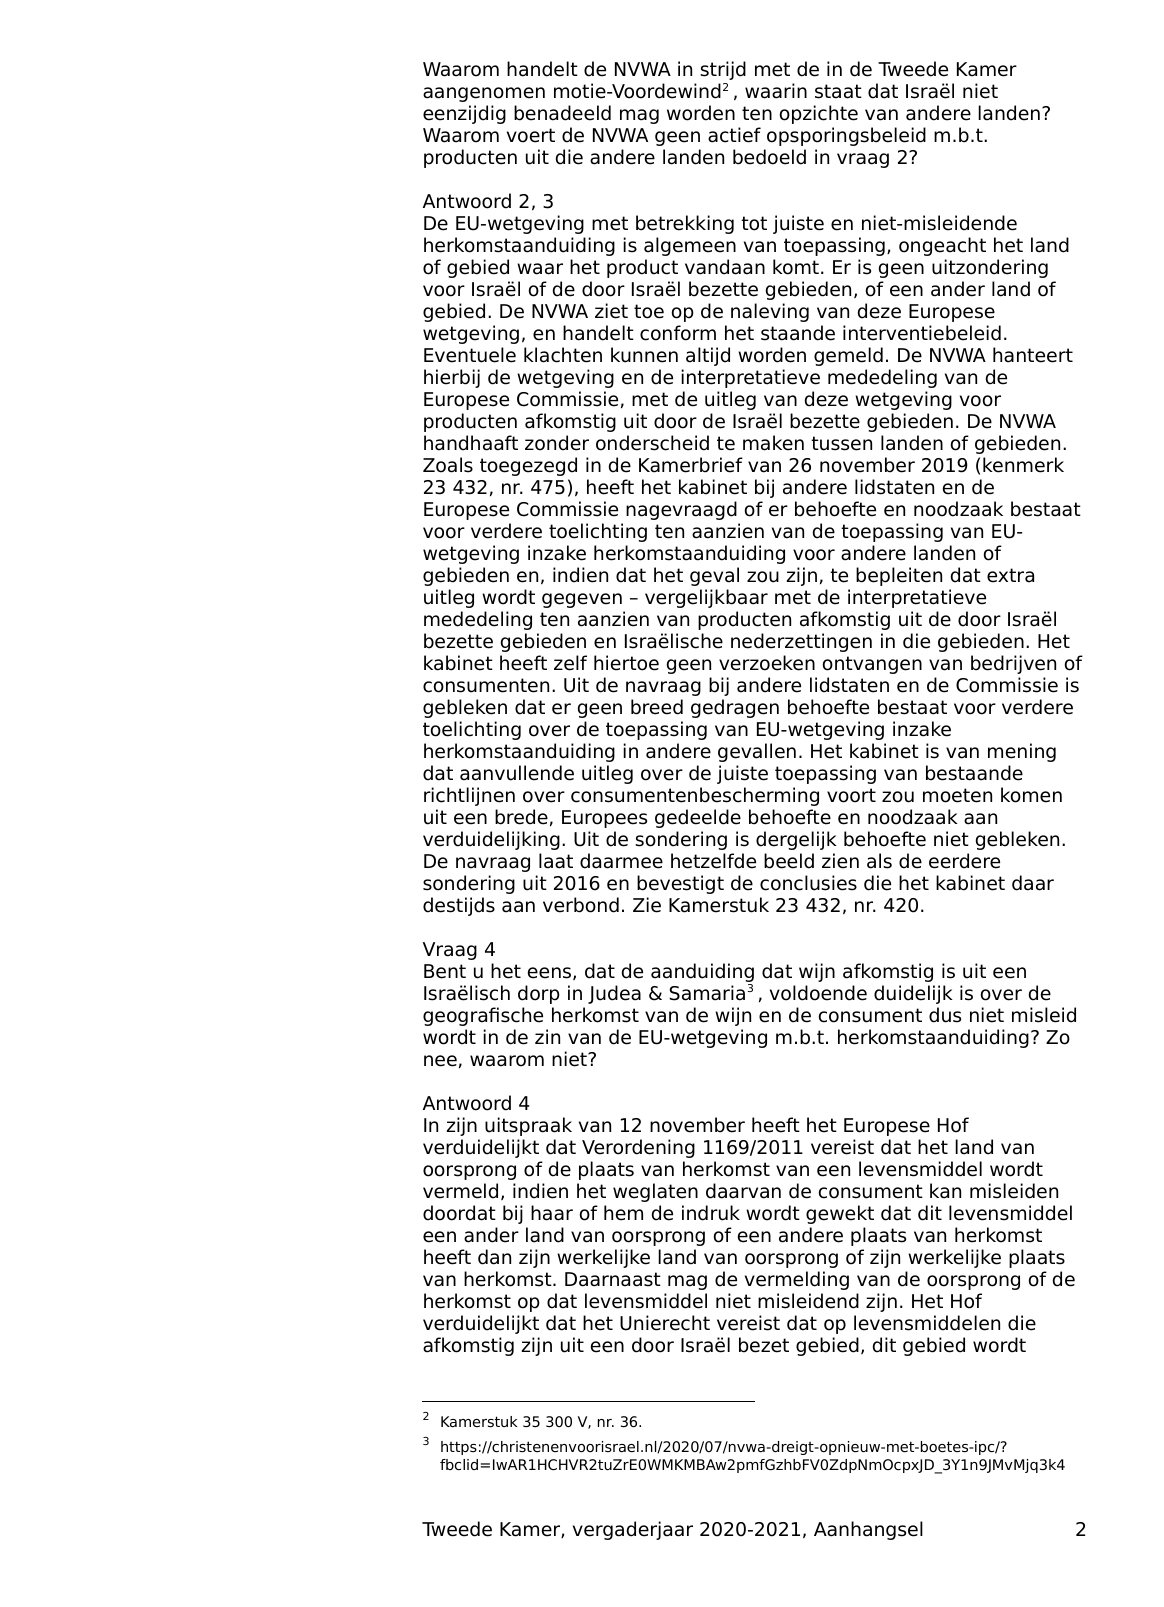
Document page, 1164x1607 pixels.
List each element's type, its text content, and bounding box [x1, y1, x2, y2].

text Waarom handelt de NVWA in strijd met de in de Tweede Kamer aangenomen motie-Voordewind, waarin staat dat Israël niet eenzijdig benadeeld mag worden ten opzichte van andere landen? Waarom voert de NVWA geen actief opsporingsbeleid m.b.t. producten uit die andere landen bedoeld in vraag 2? [422, 59, 1087, 169]
text In zijn uitspraak van 12 november heeft het Europese Hof verduidelijkt dat Verordening 1169/2011 vereist dat het land van oorsprong of de plaats van herkomst van een levensmiddel wordt vermeld, indien het weglaten daarvan de consument kan misleiden doordat bij haar of hem de indruk wordt gewekt dat dit levensmiddel een ander land van oorsprong of een andere plaats van herkomst heeft dan zijn werkelijke land van oorsprong of zijn werkelijke plaats van herkomst. Daarnaast mag de vermelding van de oorsprong of de herkomst op dat levensmiddel niet misleidend zijn. Het Hof verduidelijkt dat het Unierecht vereist dat op levensmiddelen die afkomstig zijn uit een door Israël bezet gebied, dit gebied wordt [422, 1115, 1087, 1356]
text Zoals toegezegd in de Kamerbrief van 26 november 2019 (kenmerk 23 432, nr. 475), heeft het kabinet bij andere lidstaten en de Europese Commissie nagevraagd of er behoefte en noodzaak bestaat voor verdere toelichting ten aanzien van de toepassing van EU-wetgeving inzake herkomstaanduiding voor andere landen of gebieden en, indien dat het geval zou zijn, te bepleiten dat extra uitleg wordt gegeven – vergelijkbaar met de interpretatieve mededeling ten aanzien van producten afkomstig uit de door Israël bezette gebieden en Israëlische nederzettingen in die gebieden. Het kabinet heeft zelf hiertoe geen verzoeken ontvangen van bedrijven of consumenten. Uit de navraag bij andere lidstaten en de Commissie is gebleken dat er geen breed gedragen behoefte bestaat voor verdere toelichting over de toepassing van EU-wetgeving inzake herkomstaanduiding in andere gevallen. Het kabinet is van mening dat aanvullende uitleg over de juiste toepassing van bestaande richtlijnen over consumentenbescherming voort zou moeten komen uit een brede, Europees gedeelde behoefte en noodzaak aan verduidelijking. Uit de sondering is dergelijk behoefte niet gebleken. De navraag laat daarmee hetzelfde beeld zien als de eerdere sondering uit 2016 en bevestigt de conclusies die het kabinet daar destijds aan verbond. Zie Kamerstuk 23 432, nr. 420. [422, 455, 1087, 916]
text De EU-wetgeving met betrekking tot juiste en niet-misleidende herkomstaanduiding is algemeen van toepassing, ongeacht het land of gebied waar het product vandaan komt. Er is geen uitzondering voor Israël of de door Israël bezette gebieden, of een ander land of gebied. De NVWA ziet toe op de naleving van deze Europese wetgeving, en handelt conform het staande interventiebeleid. Eventuele klachten kunnen altijd worden gemeld. De NVWA hanteert hierbij de wetgeving en de interpretatieve mededeling van de Europese Commissie, met de uitleg van deze wetgeving voor producten afkomstig uit door de Israël bezette gebieden. De NVWA handhaaft zonder onderscheid te maken tussen landen of gebieden. [422, 213, 1087, 455]
text Vraag 4 [422, 939, 1087, 961]
text Kamerstuk 35 300 V, nr. 36. [422, 1410, 1087, 1432]
text Antwoord 4 [422, 1093, 1087, 1115]
text https://christenenvoorisrael.nl/2020/07/nvwa-dreigt-opnieuw-met-boetes-ipc/?fbclid=IwAR1HCHVR2tuZrE0WMKMBAw2pmfGzhbFV0ZdpNmOcpxJD_3Y1n9JMvMjq3k4 [422, 1435, 1087, 1474]
text Antwoord 2, 3 [422, 191, 1087, 213]
text Bent u het eens, dat de aanduiding dat wijn afkomstig is uit een Israëlisch dorp in Judea & Samaria, voldoende duidelijk is over de geografische herkomst van de wijn en de consument dus niet misleid wordt in de zin van de EU-wetgeving m.b.t. herkomstaanduiding? Zo nee, waarom niet? [422, 961, 1087, 1071]
